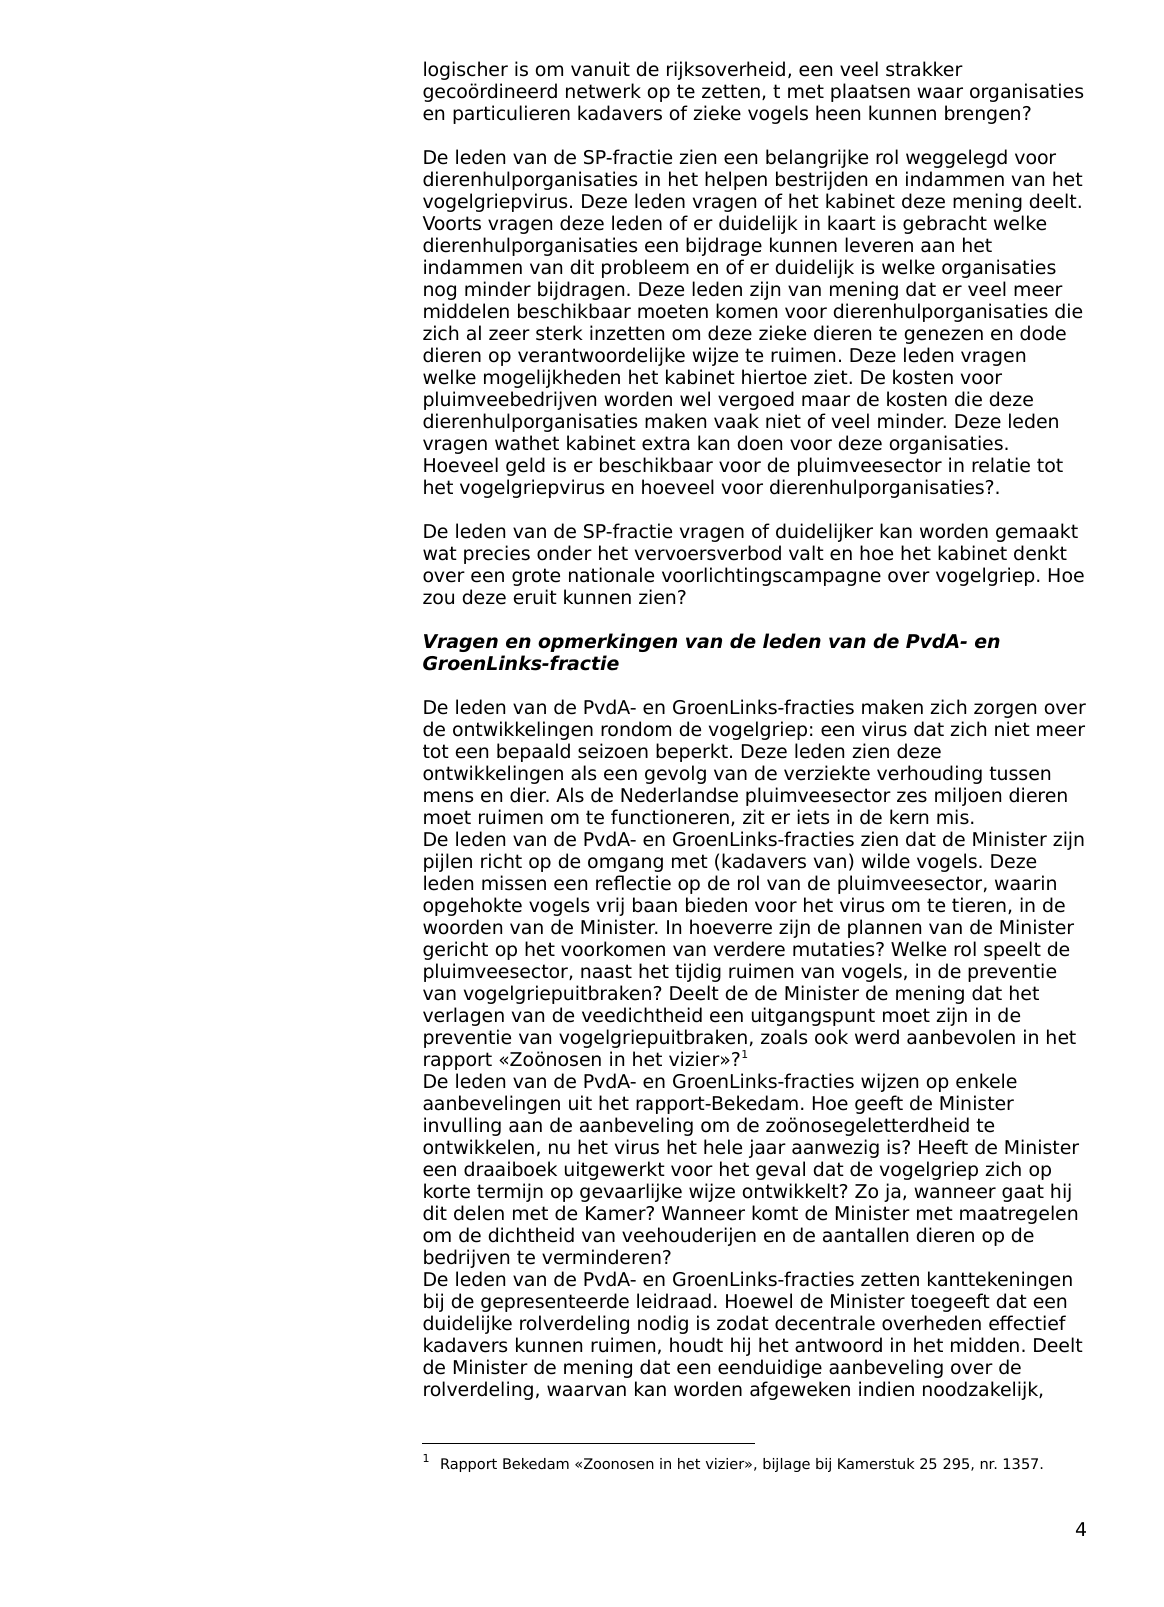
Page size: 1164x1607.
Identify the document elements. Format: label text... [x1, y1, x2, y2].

text De leden van de SP-fractie vragen of duidelijker kan worden gemaakt wat precies onder het vervoersverbod valt en hoe het kabinet denkt over een grote nationale voorlichtingscampagne over vogelgriep. Hoe zou deze eruit kunnen zien? [422, 521, 1087, 609]
text Rapport Bekedam «Zoonosen in het vizier», bijlage bij Kamerstuk 25 295, nr. 1357. [422, 1452, 1087, 1474]
subtitle Vragen en opmerkingen van de leden van de PvdA- en GroenLinks-fractie [422, 631, 1087, 675]
text De leden van de PvdA- en GroenLinks-fracties zetten kanttekeningen bij de gepresenteerde leidraad. Hoewel de Minister toegeeft dat een duidelijke rolverdeling nodig is zodat decentrale overheden effectief kadavers kunnen ruimen, houdt hij het antwoord in het midden. Deelt de Minister de mening dat een eenduidige aanbeveling over de rolverdeling, waarvan kan worden afgeweken indien noodzakelijk, [422, 1269, 1087, 1401]
text De leden van de PvdA- en GroenLinks-fracties maken zich zorgen over de ontwikkelingen rondom de vogelgriep: een virus dat zich niet meer tot een bepaald seizoen beperkt. Deze leden zien deze ontwikkelingen als een gevolg van de verziekte verhouding tussen mens en dier. Als de Nederlandse pluimveesector zes miljoen dieren moet ruimen om te functioneren, zit er iets in de kern mis. [422, 697, 1087, 829]
text De leden van de SP-fractie zien een belangrijke rol weggelegd voor dierenhulporganisaties in het helpen bestrijden en indammen van het vogelgriepvirus. Deze leden vragen of het kabinet deze mening deelt. Voorts vragen deze leden of er duidelijk in kaart is gebracht welke dierenhulporganisaties een bijdrage kunnen leveren aan het indammen van dit probleem en of er duidelijk is welke organisaties nog minder bijdragen. Deze leden zijn van mening dat er veel meer middelen beschikbaar moeten komen voor dierenhulporganisaties die zich al zeer sterk inzetten om deze zieke dieren te genezen en dode dieren op verantwoordelijke wijze te ruimen. Deze leden vragen welke mogelijkheden het kabinet hiertoe ziet. De kosten voor pluimveebedrijven worden wel vergoed maar de kosten die deze dierenhulporganisaties maken vaak niet of veel minder. Deze leden vragen wathet kabinet extra kan doen voor deze organisaties. Hoeveel geld is er beschikbaar voor de pluimveesector in relatie tot het vogelgriepvirus en hoeveel voor dierenhulporganisaties?. [422, 147, 1087, 499]
text De leden van de PvdA- en GroenLinks-fracties wijzen op enkele aanbevelingen uit het rapport-Bekedam. Hoe geeft de Minister invulling aan de aanbeveling om de zoönosegeletterdheid te ontwikkelen, nu het virus het hele jaar aanwezig is? Heeft de Minister een draaiboek uitgewerkt voor het geval dat de vogelgriep zich op korte termijn op gevaarlijke wijze ontwikkelt? Zo ja, wanneer gaat hij dit delen met de Kamer? Wanneer komt de Minister met maatregelen om de dichtheid van veehouderijen en de aantallen dieren op de bedrijven te verminderen? [422, 1071, 1087, 1269]
text logischer is om vanuit de rijksoverheid, een veel strakker gecoördineerd netwerk op te zetten, t met plaatsen waar organisaties en particulieren kadavers of zieke vogels heen kunnen brengen? [422, 59, 1087, 125]
text De leden van de PvdA- en GroenLinks-fracties zien dat de Minister zijn pijlen richt op de omgang met (kadavers van) wilde vogels. Deze leden missen een reflectie op de rol van de pluimveesector, waarin opgehokte vogels vrij baan bieden voor het virus om te tieren, in de woorden van de Minister. In hoeverre zijn de plannen van de Minister gericht op het voorkomen van verdere mutaties? Welke rol speelt de pluimveesector, naast het tijdig ruimen van vogels, in de preventie van vogelgriepuitbraken? Deelt de de Minister de mening dat het verlagen van de veedichtheid een uitgangspunt moet zijn in de preventie van vogelgriepuitbraken, zoals ook werd aanbevolen in het rapport «Zoönosen in het vizier»? [422, 829, 1087, 1071]
